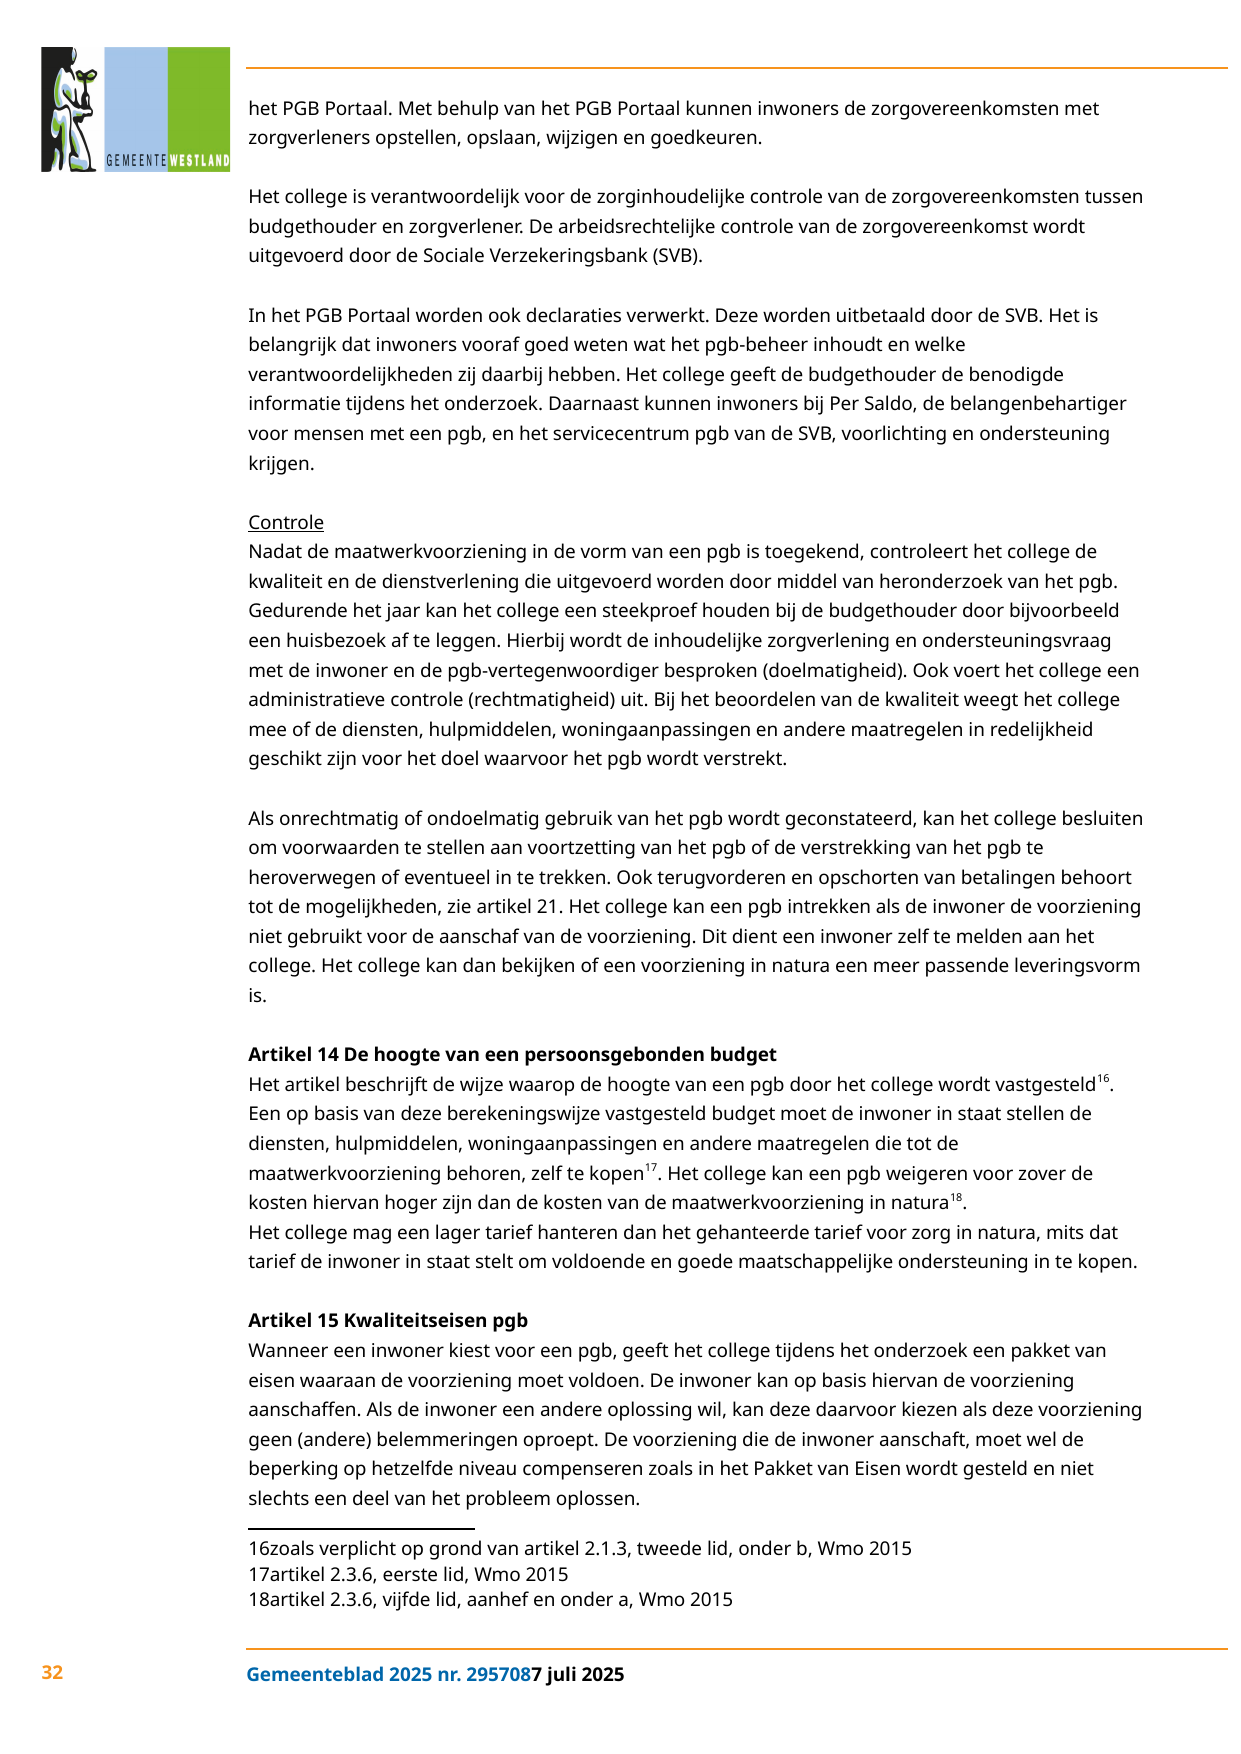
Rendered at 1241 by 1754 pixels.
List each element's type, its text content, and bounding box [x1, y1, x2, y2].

text artikel 2.3.6, vijfde lid, aanhef en onder a, Wmo 2015 [248, 1586, 1152, 1612]
text Het artikel beschrijft de wijze waarop de hoogte van een pgb door het college wordt vastgesteld. [248, 1071, 1152, 1097]
text Controle [248, 509, 1152, 535]
text het PGB Portaal. Met behulp van het PGB Portaal kunnen inwoners de zorgovereenkomsten met zorgverleners opstellen, opslaan, wijzigen en goedkeuren. [248, 95, 1152, 150]
text Het college is verantwoordelijk voor de zorginhoudelijke controle van de zorgovereenkomsten tussen budgethouder en zorgverlener. De arbeidsrechtelijke controle van de zorgovereenkomst wordt uitgevoerd door de Sociale Verzekeringsbank (SVB). [248, 183, 1152, 268]
text Het college mag een lager tarief hanteren dan het gehanteerde tarief voor zorg in natura, mits dat tarief de inwoner in staat stelt om voldoende en goede maatschappelijke ondersteuning in te kopen. [248, 1219, 1152, 1274]
text Artikel 15 Kwaliteitseisen pgb [248, 1308, 1152, 1333]
text Als onrechtmatig of ondoelmatig gebruik van het pgb wordt geconstateerd, kan het college besluiten om voorwaarden te stellen aan voortzetting van het pgb of de verstrekking van het pgb te heroverwegen of eventueel in te trekken. Ook terugvorderen en opschorten van betalingen behoort tot de mogelijkheden, zie artikel 21. Het college kan een pgb intrekken als de inwoner de voorziening niet gebruikt voor de aanschaf van de voorziening. Dit dient een inwoner zelf te melden aan het college. Het college kan dan bekijken of een voorziening in natura een meer passende leveringsvorm is. [248, 805, 1152, 1008]
text In het PGB Portaal worden ook declaraties verwerkt. Deze worden uitbetaald door de SVB. Het is belangrijk dat inwoners vooraf goed weten wat het pgb-beheer inhoudt en welke verantwoordelijkheden zij daarbij hebben. Het college geeft de budgethouder de benodigde informatie tijdens het onderzoek. Daarnaast kunnen inwoners bij Per Saldo, de belangenbehartiger voor mensen met een pgb, en het servicecentrum pgb van de SVB, voorlichting en ondersteuning krijgen. [248, 302, 1152, 476]
text Een op basis van deze berekeningswijze vastgesteld budget moet de inwoner in staat stellen de diensten, hulpmiddelen, woningaanpassingen en andere maatregelen die tot de maatwerkvoorziening behoren, zelf te kopen. Het college kan een pgb weigeren voor zover de kosten hiervan hoger zijn dan de kosten van de maatwerkvoorziening in natura. [248, 1101, 1152, 1215]
text Wanneer een inwoner kiest voor een pgb, geeft het college tijdens het onderzoek een pakket van eisen waaraan de voorziening moet voldoen. De inwoner kan op basis hiervan de voorziening aanschaffen. Als de inwoner een andere oplossing wil, kan deze daarvoor kiezen als deze voorziening geen (andere) belemmeringen oproept. De voorziening die de inwoner aanschaft, moet wel de beperking op hetzelfde niveau compenseren zoals in het Pakket van Eisen wordt gesteld en niet slechts een deel van het probleem oplossen. [248, 1337, 1152, 1511]
text Nadat de maatwerkvoorziening in de vorm van een pgb is toegekend, controleert het college de kwaliteit en de dienstverlening die uitgevoerd worden door middel van heronderzoek van het pgb. Gedurende het jaar kan het college een steekproef houden bij de budgethouder door bijvoorbeeld een huisbezoek af te leggen. Hierbij wordt de inhoudelijke zorgverlening en ondersteuningsvraag met de inwoner en de pgb-vertegenwoordiger besproken (doelmatigheid). Ook voert het college een administratieve controle (rechtmatigheid) uit. Bij het beoordelen van de kwaliteit weegt het college mee of de diensten, hulpmiddelen, woningaanpassingen en andere maatregelen in redelijkheid geschikt zijn voor het doel waarvoor het pgb wordt verstrekt. [248, 538, 1152, 771]
text artikel 2.3.6, eerste lid, Wmo 2015 [248, 1561, 1152, 1586]
text zoals verplicht op grond van artikel 2.1.3, tweede lid, onder b, Wmo 2015 [248, 1535, 1152, 1561]
picture [41, 47, 231, 172]
text Artikel 14 De hoogte van een persoonsgebonden budget [248, 1041, 1152, 1067]
